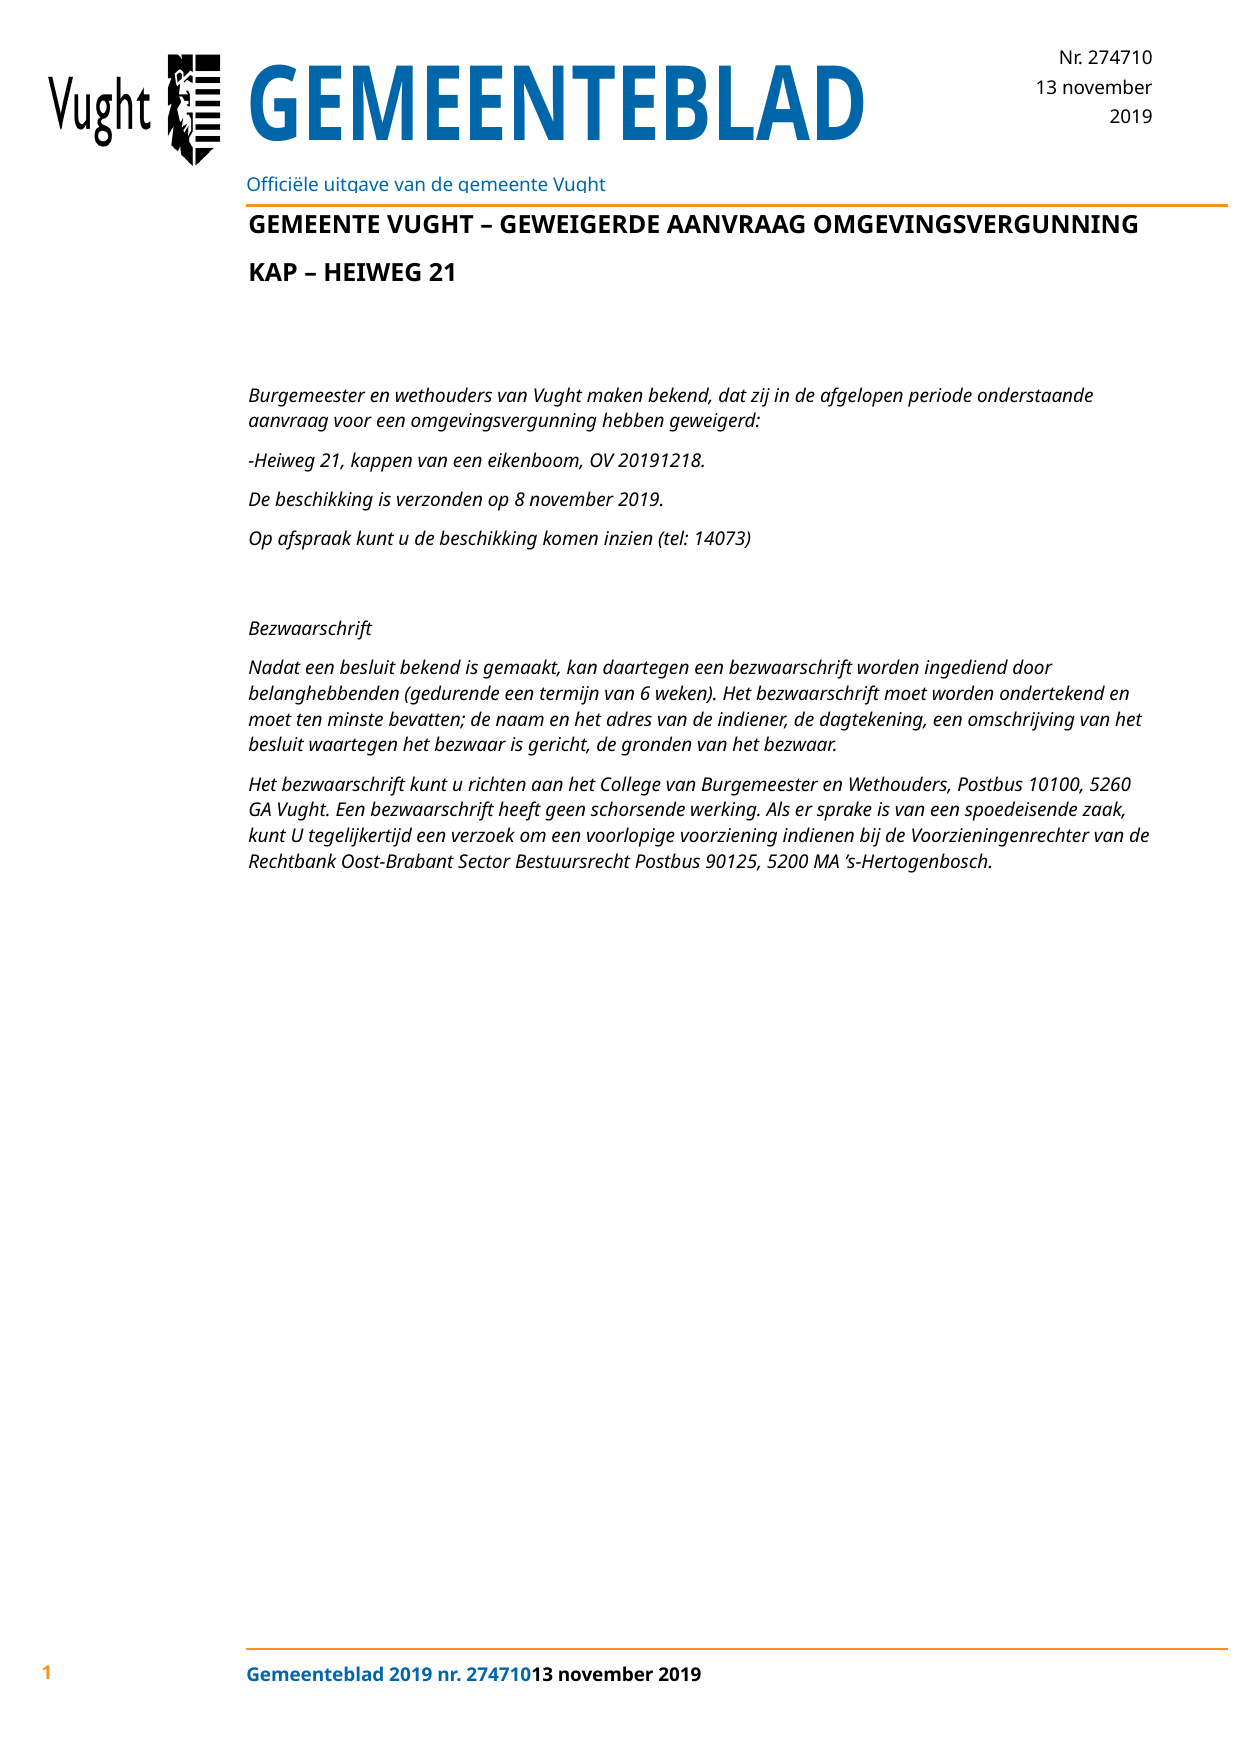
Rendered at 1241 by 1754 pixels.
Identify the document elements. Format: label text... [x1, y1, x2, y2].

text De beschikking is verzonden op 8 november 2019. [248, 486, 1152, 512]
text Burgemeester en wethouders van Vught maken bekend, dat zij in de afgelopen periode onderstaande aanvraag voor een omgevingsvergunning hebben geweigerd: [248, 382, 1152, 433]
text GEMEENTE VUGHT – GEWEIGERDE AANVRAAG OMGEVINGSVERGUNNING KAP – HEIWEG 21 [248, 207, 1152, 288]
text Bezwaarschrift [248, 615, 1152, 641]
text -Heiweg 21, kappen van een eikenboom, OV 20191218. [248, 447, 1152, 473]
text Het bezwaarschrift kunt u richten aan het College van Burgemeester en Wethouders, Postbus 10100, 5260 GA Vught. Een bezwaarschrift heeft geen schorsende werking. Als er sprake is van een spoedeisende zaak, kunt U tegelijkertijd een verzoek om een voorlopige voorziening indienen bij de Voorzieningenrechter van de Rechtbank Oost-Brabant Sector Bestuursrecht Postbus 90125, 5200 MA ’s-Hertogenbosch. [248, 771, 1152, 874]
picture [41, 47, 231, 172]
text Nadat een besluit bekend is gemaakt, kan daartegen een bezwaarschrift worden ingediend door belanghebbenden (gedurende een termijn van 6 weken). Het bezwaarschrift moet worden ondertekend en moet ten minste bevatten; de naam en het adres van de indiener, de dagtekening, een omschrijving van het besluit waartegen het bezwaar is gericht, de gronden van het bezwaar. [248, 654, 1152, 757]
text Op afspraak kunt u de beschikking komen inzien (tel: 14073) [248, 525, 1152, 551]
